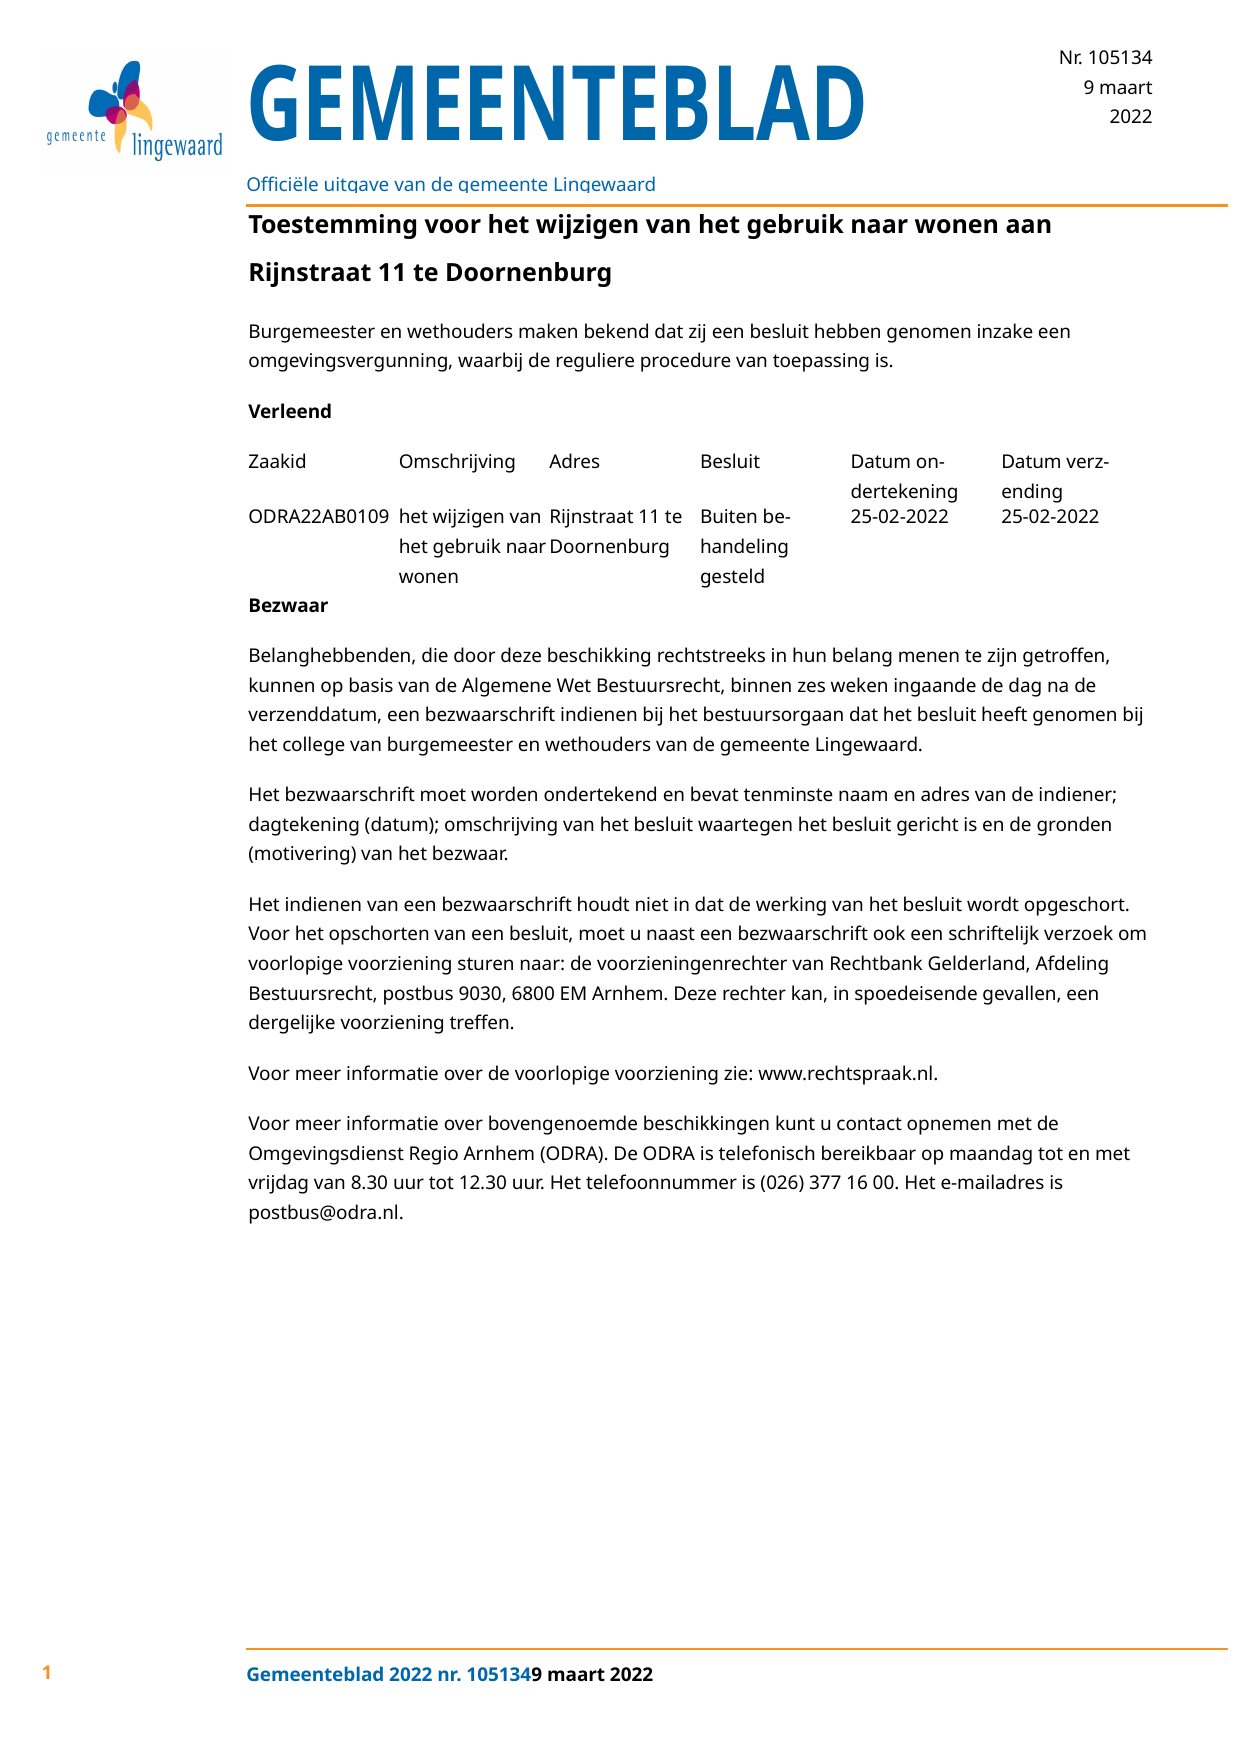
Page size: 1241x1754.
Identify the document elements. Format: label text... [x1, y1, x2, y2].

table_header Besluit [700, 449, 850, 504]
table_cell Rijnstraat 11 te Doornenburg [549, 504, 700, 589]
picture [41, 47, 231, 172]
table_header Omschrijving [399, 449, 549, 504]
table_header Datum on-dertekening [850, 449, 1001, 504]
table_header Zaakid [248, 449, 398, 504]
text Belanghebbenden, die door deze beschikking rechtstreeks in hun belang menen te zijn getroffen, kunnen op basis van de Algemene Wet Bestuursrecht, binnen zes weken ingaande de dag na de verzenddatum, een bezwaarschrift indienen bij het bestuursorgaan dat het besluit heeft genomen bij het college van burgemeester en wethouders van de gemeente Lingewaard. [248, 642, 1152, 757]
text Burgemeester en wethouders maken bekend dat zij een besluit hebben genomen inzake een omgevingsvergunning, waarbij de reguliere procedure van toepassing is. [248, 318, 1152, 373]
table_cell Buiten be-handeling gesteld [700, 504, 850, 589]
text Bezwaar [248, 592, 1152, 618]
text Voor meer informatie over bovengenoemde beschikkingen kunt u contact opnemen met de Omgevingsdienst Regio Arnhem (ODRA). De ODRA is telefonisch bereikbaar op maandag tot en met vrijdag van 8.30 uur tot 12.30 uur. Het telefoonnummer is (026) 377 16 00. Het e-mailadres is postbus@odra.nl. [248, 1110, 1152, 1225]
table_header Datum verz-ending [1001, 449, 1152, 504]
table_cell 25-02-2022 [1001, 504, 1152, 589]
table_header Adres [549, 449, 700, 504]
table_cell ODRA22AB0109 [248, 504, 398, 589]
table_cell het wijzigen van het gebruik naar wonen [399, 504, 549, 589]
text Voor meer informatie over de voorlopige voorziening zie: www.rechtspraak.nl. [248, 1060, 1152, 1086]
text Het bezwaarschrift moet worden ondertekend en bevat tenminste naam en adres van de indiener; dagtekening (datum); omschrijving van het besluit waartegen het besluit gericht is en de gronden (motivering) van het bezwaar. [248, 781, 1152, 866]
text Het indienen van een bezwaarschrift houdt niet in dat de werking van het besluit wordt opgeschort. Voor het opschorten van een besluit, moet u naast een bezwaarschrift ook een schriftelijk verzoek om voorlopige voorziening sturen naar: de voorzieningenrechter van Rechtbank Gelderland, Afdeling Bestuursrecht, postbus 9030, 6800 EM Arnhem. Deze rechter kan, in spoedeisende gevallen, een dergelijke voorziening treffen. [248, 891, 1152, 1035]
text Toestemming voor het wijzigen van het gebruik naar wonen aan Rijnstraat 11 te Doornenburg [248, 207, 1152, 288]
text Verleend [248, 398, 1152, 424]
table_cell 25-02-2022 [850, 504, 1001, 589]
